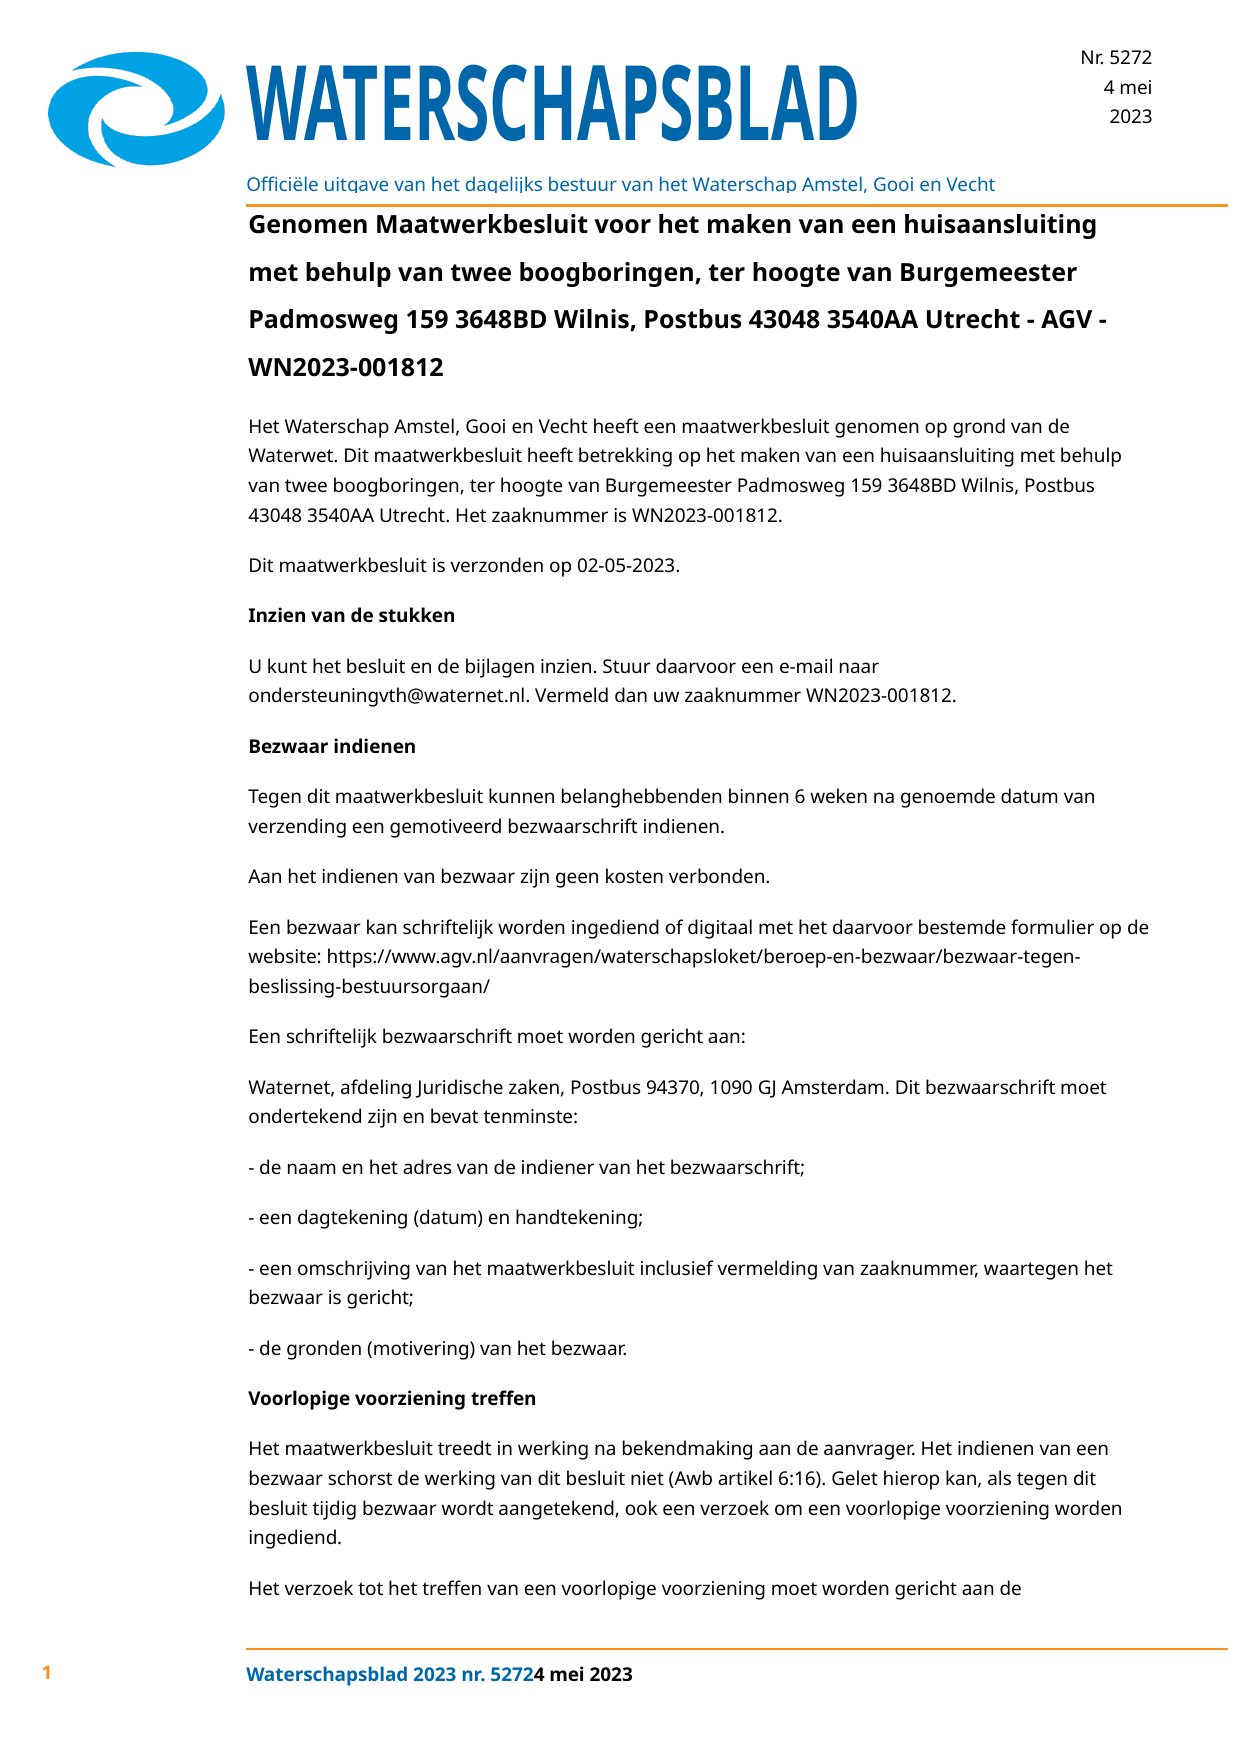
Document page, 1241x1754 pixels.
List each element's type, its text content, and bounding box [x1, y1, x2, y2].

text Een schriftelijk bezwaarschrift moet worden gericht aan: [248, 1023, 1152, 1049]
text Genomen Maatwerkbesluit voor het maken van een huisaansluiting met behulp van twee boogboringen, ter hoogte van Burgemeester Padmosweg 159 3648BD Wilnis, Postbus 43048 3540AA Utrecht - AGV - WN2023-001812 [248, 207, 1152, 384]
text Het verzoek tot het treffen van een voorlopige voorziening moet worden gericht aan de [248, 1575, 1152, 1601]
text Waternet, afdeling Juridische zaken, Postbus 94370, 1090 GJ Amsterdam. Dit bezwaarschrift moet ondertekend zijn en bevat tenminste: [248, 1074, 1152, 1129]
text Een bezwaar kan schriftelijk worden ingediend of digitaal met het daarvoor bestemde formulier op de website: https://www.agv.nl/aanvragen/waterschapsloket/beroep-en-bezwaar/bezwaar-tegen-beslissing-bestuursorgaan/ [248, 914, 1152, 999]
picture [41, 47, 231, 172]
text Tegen dit maatwerkbesluit kunnen belanghebbenden binnen 6 weken na genoemde datum van verzending een gemotiveerd bezwaarschrift indienen. [248, 783, 1152, 839]
text - een omschrijving van het maatwerkbesluit inclusief vermelding van zaaknummer, waartegen het bezwaar is gericht; [248, 1255, 1152, 1310]
text - de gronden (motivering) van het bezwaar. [248, 1335, 1152, 1361]
text Het maatwerkbesluit treedt in werking na bekendmaking aan de aanvrager. Het indienen van een bezwaar schorst de werking van dit besluit niet (Awb artikel 6:16). Gelet hierop kan, als tegen dit besluit tijdig bezwaar wordt aangetekend, ook een verzoek om een voorlopige voorziening worden ingediend. [248, 1436, 1152, 1550]
text U kunt het besluit en de bijlagen inzien. Stuur daarvoor een e-mail naar ondersteuningvth@waternet.nl. Vermeld dan uw zaaknummer WN2023-001812. [248, 653, 1152, 708]
text - een dagtekening (datum) en handtekening; [248, 1204, 1152, 1230]
text - de naam en het adres van de indiener van het bezwaarschrift; [248, 1154, 1152, 1180]
text Aan het indienen van bezwaar zijn geen kosten verbonden. [248, 863, 1152, 889]
text Het Waterschap Amstel, Gooi en Vecht heeft een maatwerkbesluit genomen op grond van de Waterwet. Dit maatwerkbesluit heeft betrekking op het maken van een huisaansluiting met behulp van twee boogboringen, ter hoogte van Burgemeester Padmosweg 159 3648BD Wilnis, Postbus 43048 3540AA Utrecht. Het zaaknummer is WN2023-001812. [248, 413, 1152, 528]
text Dit maatwerkbesluit is verzonden op 02-05-2023. [248, 552, 1152, 578]
text Inzien van de stukken [248, 603, 1152, 628]
text Voorlopige voorziening treffen [248, 1385, 1152, 1411]
text Bezwaar indienen [248, 733, 1152, 759]
